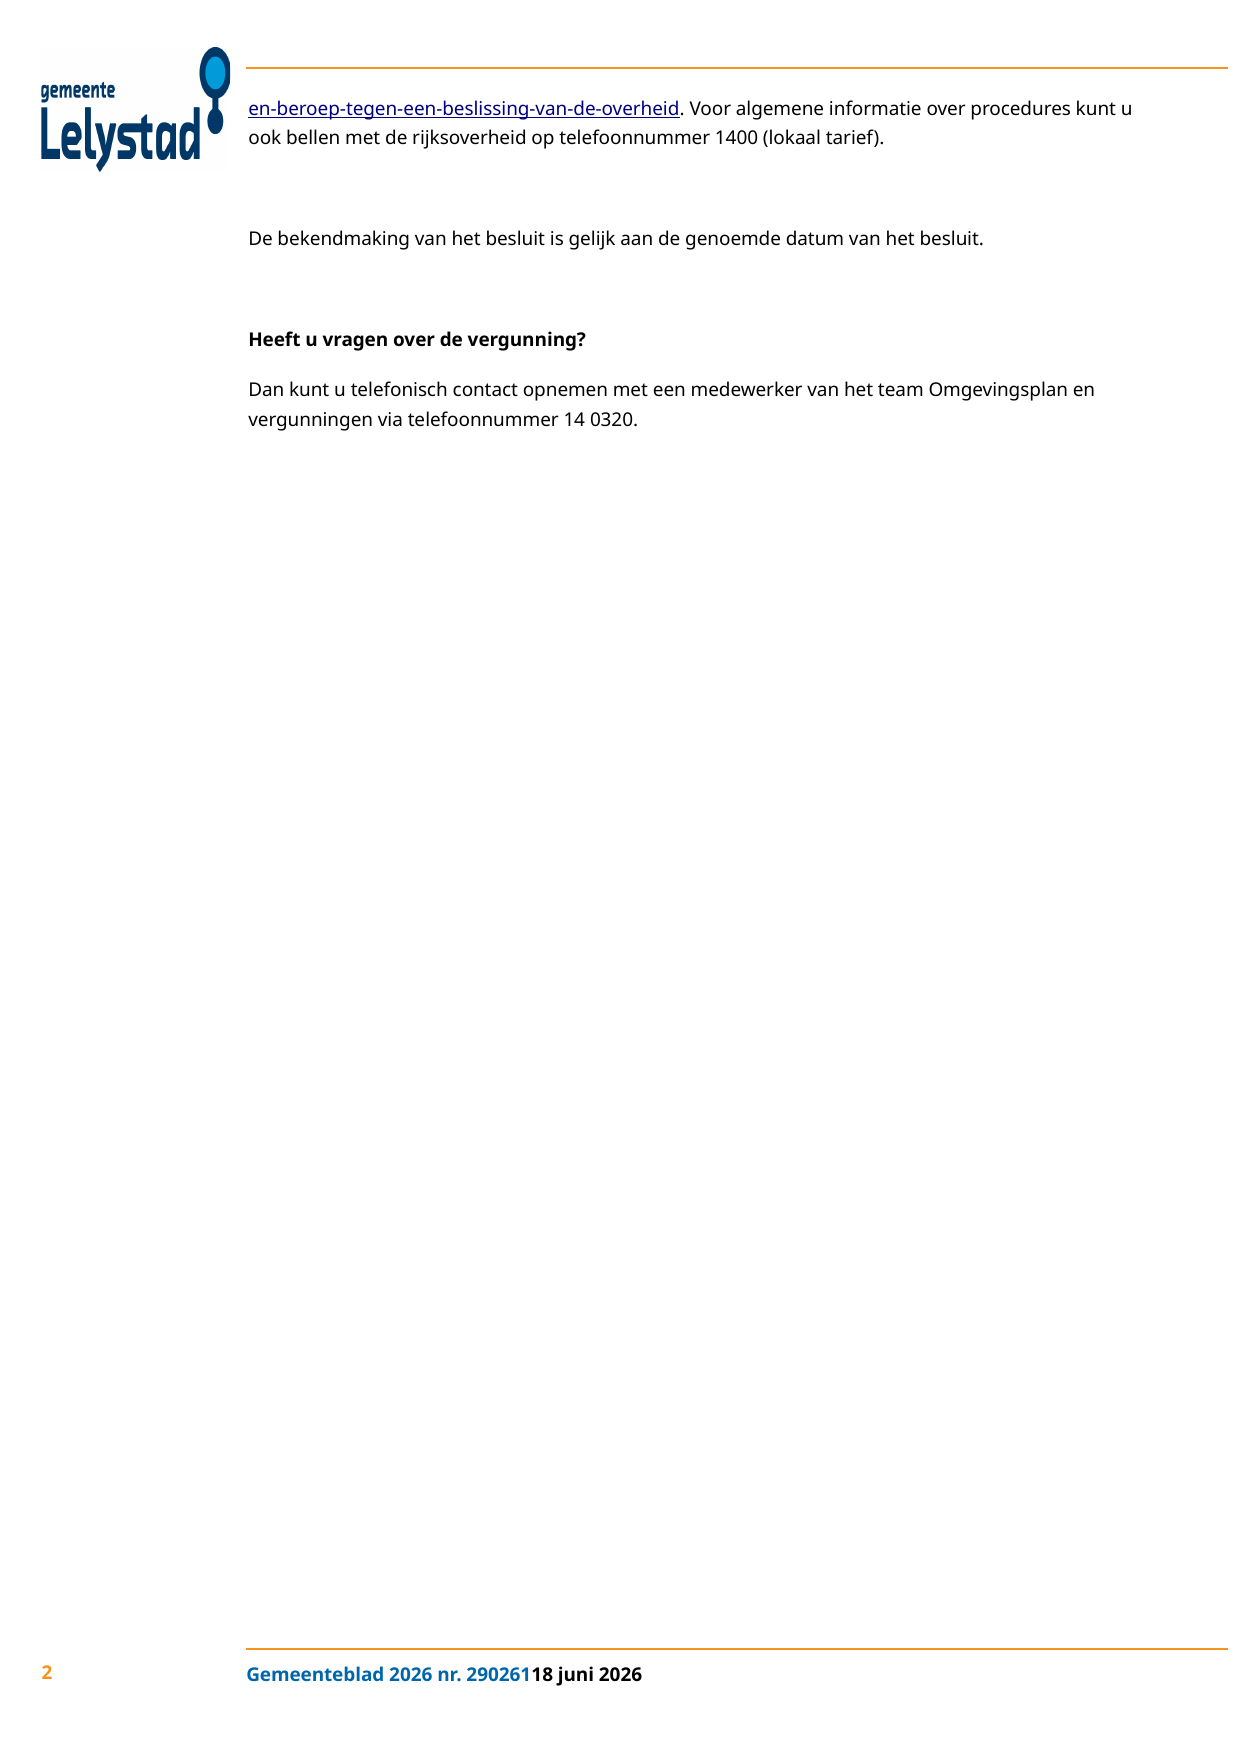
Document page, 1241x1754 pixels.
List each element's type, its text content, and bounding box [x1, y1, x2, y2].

text Heeft u vragen over de vergunning? [248, 326, 1152, 352]
picture [41, 47, 231, 172]
text Dan kunt u telefonisch contact opnemen met een medewerker van het team Omgevingsplan en vergunningen via telefoonnummer 14 0320. [248, 376, 1152, 432]
text en-beroep-tegen-een-beslissing-van-de-overheid. Voor algemene informatie over procedures kunt u ook bellen met de rijksoverheid op telefoonnummer 1400 (lokaal tarief). [248, 95, 1152, 150]
text De bekendmaking van het besluit is gelijk aan de genoemde datum van het besluit. [248, 225, 1152, 251]
